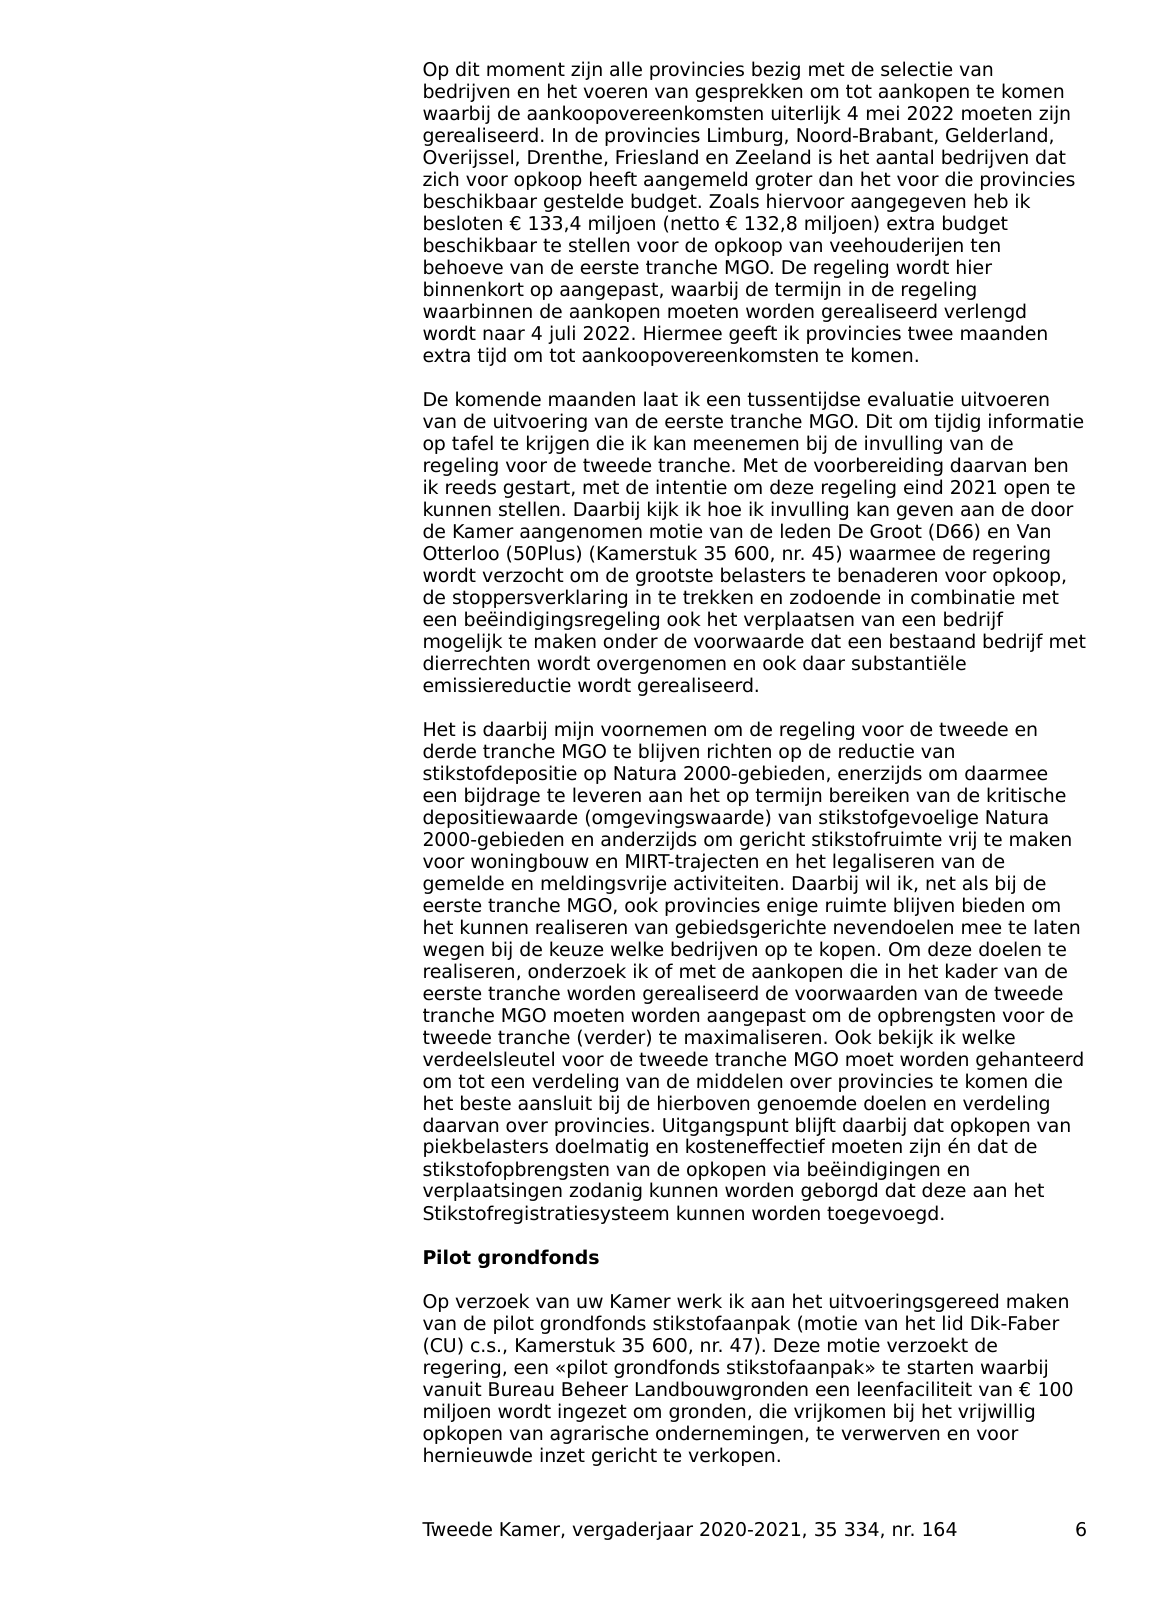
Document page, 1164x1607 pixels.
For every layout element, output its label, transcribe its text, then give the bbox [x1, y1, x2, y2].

text De komende maanden laat ik een tussentijdse evaluatie uitvoeren van de uitvoering van de eerste tranche MGO. Dit om tijdig informatie op tafel te krijgen die ik kan meenemen bij de invulling van de regeling voor de tweede tranche. Met de voorbereiding daarvan ben ik reeds gestart, met de intentie om deze regeling eind 2021 open te kunnen stellen. Daarbij kijk ik hoe ik invulling kan geven aan de door de Kamer aangenomen motie van de leden De Groot (D66) en Van Otterloo (50Plus) (Kamerstuk 35 600, nr. 45) waarmee de regering wordt verzocht om de grootste belasters te benaderen voor opkoop, de stoppersverklaring in te trekken en zodoende in combinatie met een beëindigingsregeling ook het verplaatsen van een bedrijf mogelijk te maken onder de voorwaarde dat een bestaand bedrijf met dierrechten wordt overgenomen en ook daar substantiële emissiereductie wordt gerealiseerd. [422, 389, 1087, 697]
text Op dit moment zijn alle provincies bezig met de selectie van bedrijven en het voeren van gesprekken om tot aankopen te komen waarbij de aankoopovereenkomsten uiterlijk 4 mei 2022 moeten zijn gerealiseerd. In de provincies Limburg, Noord-Brabant, Gelderland, Overijssel, Drenthe, Friesland en Zeeland is het aantal bedrijven dat zich voor opkoop heeft aangemeld groter dan het voor die provincies beschikbaar gestelde budget. Zoals hiervoor aangegeven heb ik besloten € 133,4 miljoen (netto € 132,8 miljoen) extra budget beschikbaar te stellen voor de opkoop van veehouderijen ten behoeve van de eerste tranche MGO. De regeling wordt hier binnenkort op aangepast, waarbij de termijn in de regeling waarbinnen de aankopen moeten worden gerealiseerd verlengd wordt naar 4 juli 2022. Hiermee geeft ik provincies twee maanden extra tijd om tot aankoopovereenkomsten te komen. [422, 59, 1087, 367]
text Het is daarbij mijn voornemen om de regeling voor de tweede en derde tranche MGO te blijven richten op de reductie van stikstofdepositie op Natura 2000-gebieden, enerzijds om daarmee een bijdrage te leveren aan het op termijn bereiken van de kritische depositiewaarde (omgevingswaarde) van stikstofgevoelige Natura 2000-gebieden en anderzijds om gericht stikstofruimte vrij te maken voor woningbouw en MIRT-trajecten en het legaliseren van de gemelde en meldingsvrije activiteiten. Daarbij wil ik, net als bij de eerste tranche MGO, ook provincies enige ruimte blijven bieden om het kunnen realiseren van gebiedsgerichte nevendoelen mee te laten wegen bij de keuze welke bedrijven op te kopen. Om deze doelen te realiseren, onderzoek ik of met de aankopen die in het kader van de eerste tranche worden gerealiseerd de voorwaarden van de tweede tranche MGO moeten worden aangepast om de opbrengsten voor de tweede tranche (verder) te maximaliseren. Ook bekijk ik welke verdeelsleutel voor de tweede tranche MGO moet worden gehanteerd om tot een verdeling van de middelen over provincies te komen die het beste aansluit bij de hierboven genoemde doelen en verdeling daarvan over provincies. Uitgangspunt blijft daarbij dat opkopen van piekbelasters doelmatig en kosteneffectief moeten zijn én dat de stikstofopbrengsten van de opkopen via beëindigingen en verplaatsingen zodanig kunnen worden geborgd dat deze aan het Stikstofregistratiesysteem kunnen worden toegevoegd. [422, 719, 1087, 1224]
text Op verzoek van uw Kamer werk ik aan het uitvoeringsgereed maken van de pilot grondfonds stikstofaanpak (motie van het lid Dik-Faber (CU) c.s., Kamerstuk 35 600, nr. 47). Deze motie verzoekt de regering, een «pilot grondfonds stikstofaanpak» te starten waarbij vanuit Bureau Beheer Landbouwgronden een leenfaciliteit van € 100 miljoen wordt ingezet om gronden, die vrijkomen bij het vrijwillig opkopen van agrarische ondernemingen, te verwerven en voor hernieuwde inzet gericht te verkopen. [422, 1291, 1087, 1467]
subtitle Pilot grondfonds [422, 1247, 1087, 1268]
